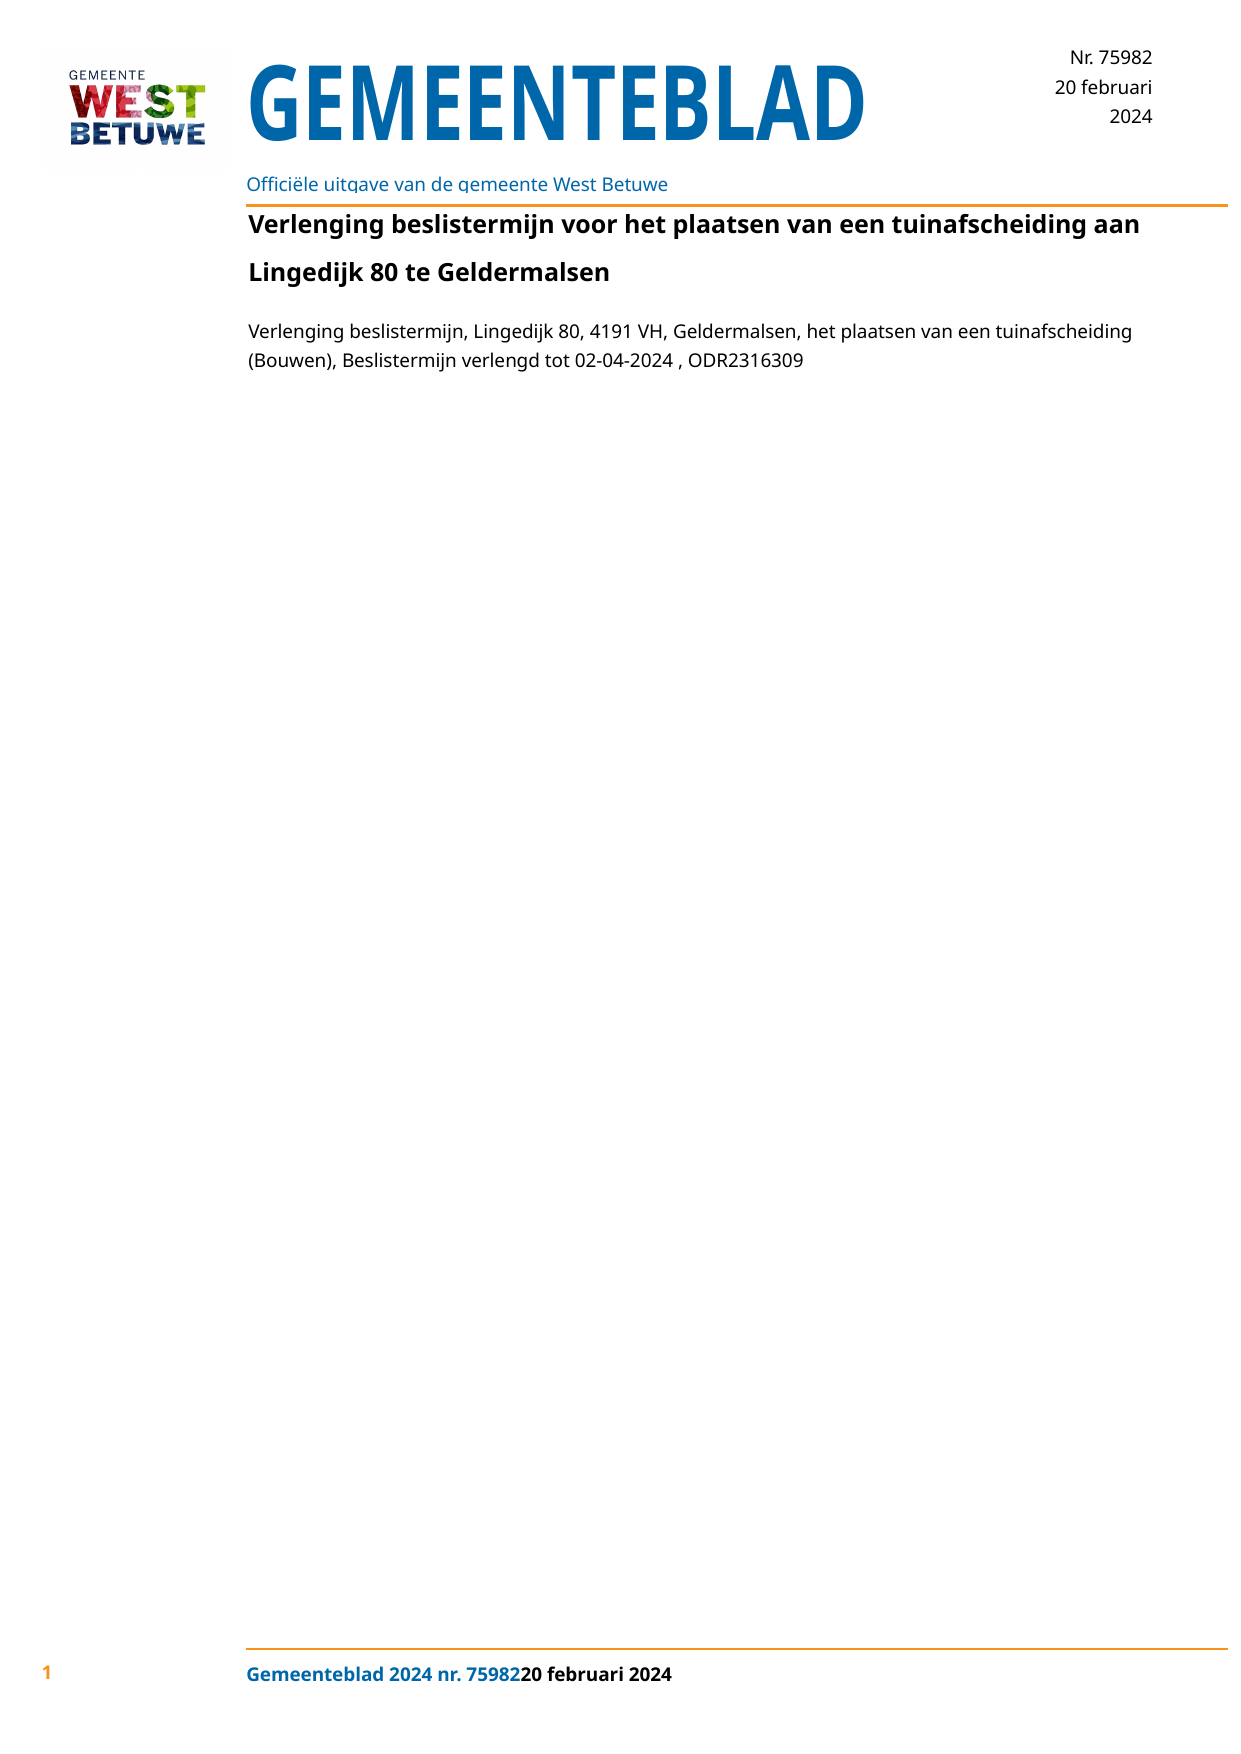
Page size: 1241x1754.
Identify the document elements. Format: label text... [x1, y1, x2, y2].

text Verlenging beslistermijn voor het plaatsen van een tuinafscheiding aan Lingedijk 80 te Geldermalsen [248, 207, 1152, 288]
picture [41, 47, 231, 172]
text Verlenging beslistermijn, Lingedijk 80, 4191 VH, Geldermalsen, het plaatsen van een tuinafscheiding (Bouwen), Beslistermijn verlengd tot 02-04-2024 , ODR2316309 [248, 318, 1152, 373]
